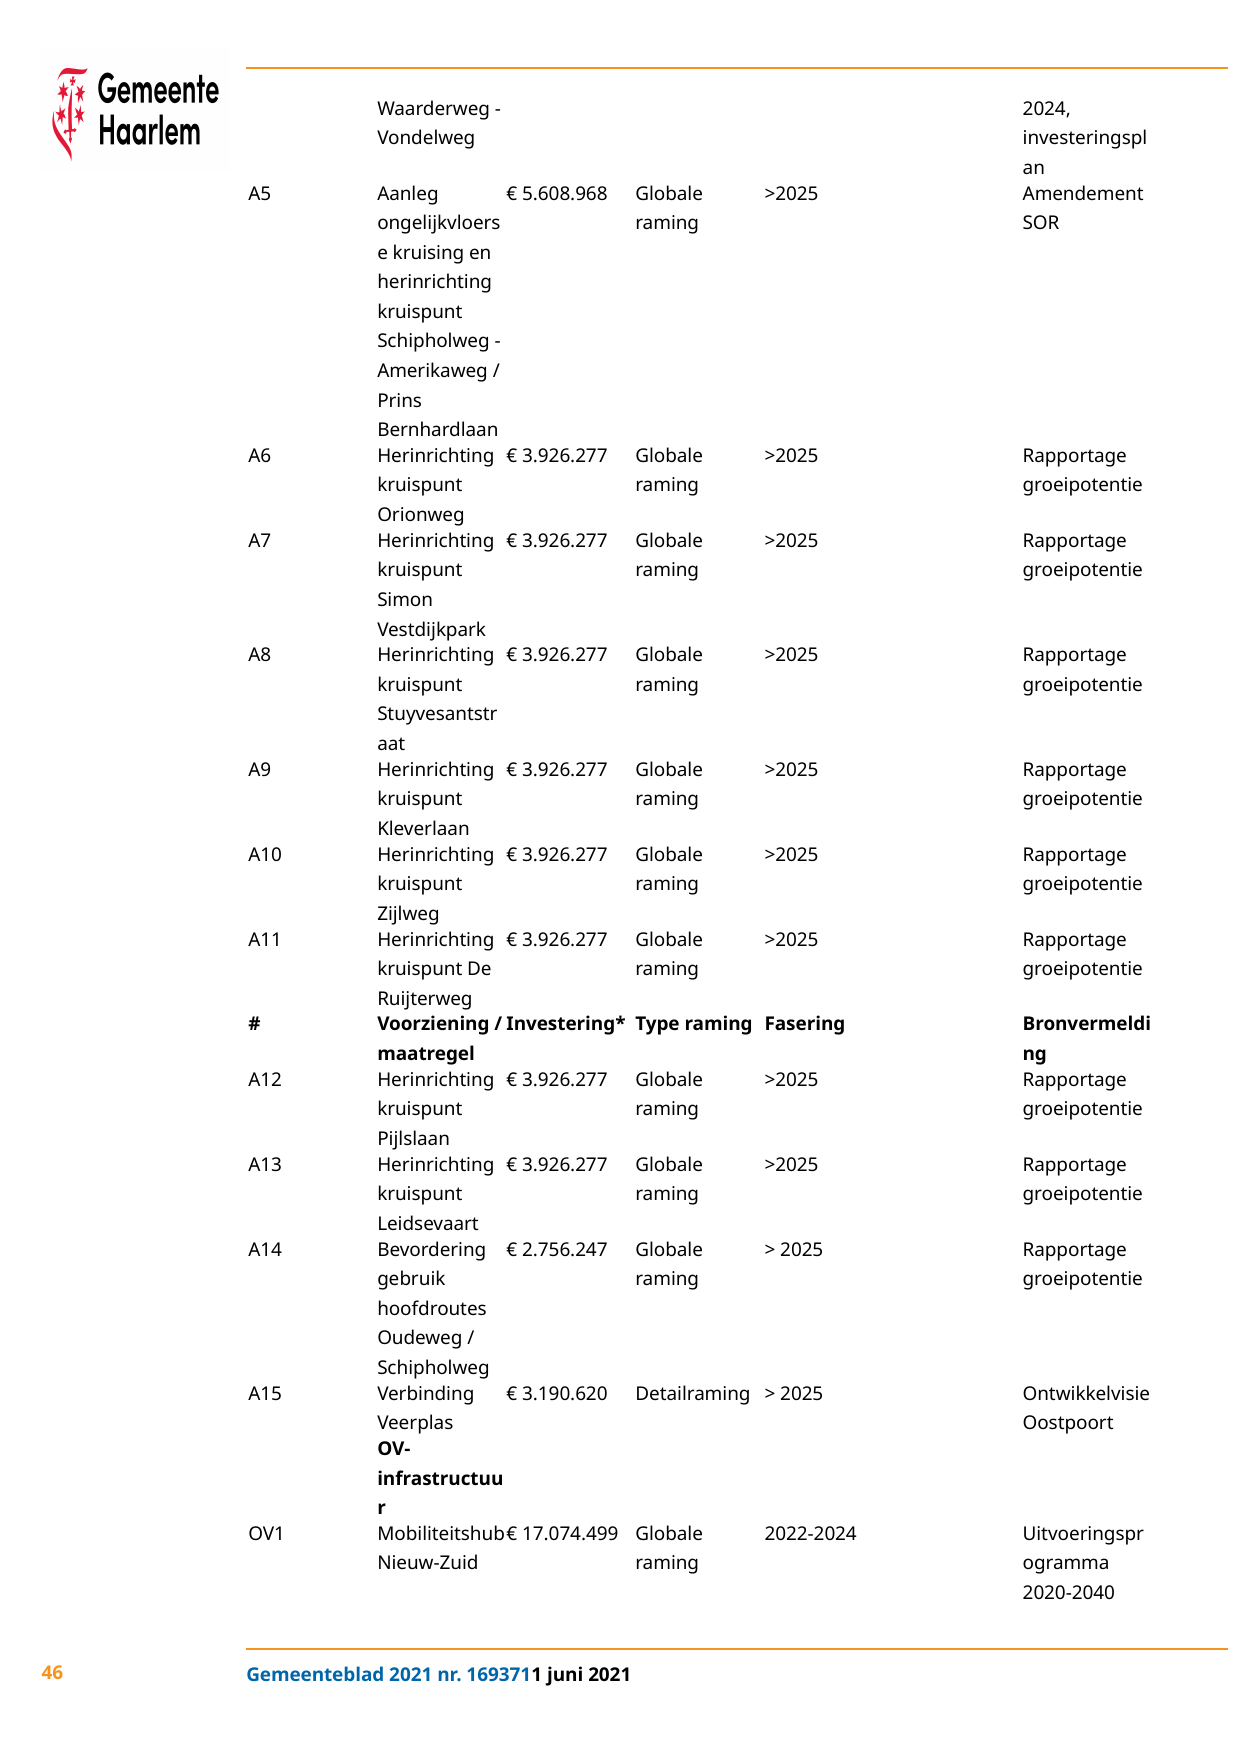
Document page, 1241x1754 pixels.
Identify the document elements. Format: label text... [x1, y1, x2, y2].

table_cell Verbinding Veerplas [377, 1380, 506, 1435]
table_cell Waarderweg - Vondelweg [377, 95, 506, 180]
table_cell Bevordering gebruik hoofdroutes Oudeweg / Schipholweg [377, 1236, 506, 1380]
table_cell Detailraming [635, 1380, 764, 1435]
table_cell A11 [248, 926, 377, 1011]
table_cell € 3.926.277 [506, 442, 635, 527]
table_cell [635, 1435, 764, 1520]
table_cell A12 [248, 1066, 377, 1151]
table_cell A9 [248, 756, 377, 841]
table_cell 2022-2024 [764, 1520, 1022, 1605]
table_cell [248, 1435, 377, 1520]
table_cell A15 [248, 1380, 377, 1435]
table_cell € 3.926.277 [506, 1066, 635, 1151]
table_cell Rapportage groeipotentie [1023, 1066, 1152, 1151]
table_cell >2025 [764, 926, 1022, 1011]
table_cell Ontwikkelvisie Oostpoort [1023, 1380, 1152, 1435]
table_cell [248, 95, 377, 180]
table_cell € 3.926.277 [506, 641, 635, 756]
table_cell 2024, investeringsplan [1023, 95, 1152, 180]
table_cell Rapportage groeipotentie [1023, 756, 1152, 841]
table_cell Herinrichting kruispunt Orionweg [377, 442, 506, 527]
table_cell Herinrichting kruispunt De Ruijterweg [377, 926, 506, 1011]
table_cell € 3.190.620 [506, 1380, 635, 1435]
table_cell € 3.926.277 [506, 926, 635, 1011]
table_cell € 3.926.277 [506, 527, 635, 641]
table_cell > 2025 [764, 1380, 1022, 1435]
table_cell A10 [248, 841, 377, 926]
table_cell # [248, 1011, 377, 1066]
table_cell Amendement SOR [1023, 180, 1152, 442]
table_cell € 3.926.277 [506, 1151, 635, 1236]
table_cell Investering* [506, 1011, 635, 1066]
table_cell >2025 [764, 641, 1022, 756]
table_cell Herinrichting kruispunt Leidsevaart [377, 1151, 506, 1236]
table_cell Herinrichting kruispunt Stuyvesantstraat [377, 641, 506, 756]
picture [41, 47, 231, 172]
table_cell >2025 [764, 756, 1022, 841]
table_cell >2025 [764, 180, 1022, 442]
table_cell A7 [248, 527, 377, 641]
table_cell Herinrichting kruispunt Simon Vestdijkpark [377, 527, 506, 641]
table_cell [635, 95, 764, 180]
table_cell € 3.926.277 [506, 756, 635, 841]
table_cell A6 [248, 442, 377, 527]
table_cell Globale raming [635, 180, 764, 442]
table_cell Rapportage groeipotentie [1023, 442, 1152, 527]
table_cell Globale raming [635, 926, 764, 1011]
table_cell A8 [248, 641, 377, 756]
table_cell Bronvermelding [1023, 1011, 1152, 1066]
table_cell [764, 95, 1022, 180]
table_cell Rapportage groeipotentie [1023, 1236, 1152, 1380]
table_cell A5 [248, 180, 377, 442]
table_cell >2025 [764, 1066, 1022, 1151]
table_cell Globale raming [635, 641, 764, 756]
table_cell € 5.608.968 [506, 180, 635, 442]
table_cell Aanleg ongelijkvloerse kruising en herinrichting kruispunt Schipholweg - Amerikaweg / Prins Bernhardlaan [377, 180, 506, 442]
table_cell Globale raming [635, 1151, 764, 1236]
table_cell [764, 1435, 1022, 1520]
table_cell >2025 [764, 442, 1022, 527]
table_cell Globale raming [635, 442, 764, 527]
table_cell Globale raming [635, 841, 764, 926]
table_cell Globale raming [635, 1236, 764, 1380]
table_cell Uitvoeringsprogramma 2020-2040 [1023, 1520, 1152, 1605]
table_cell Globale raming [635, 1520, 764, 1605]
table_cell € 17.074.499 [506, 1520, 635, 1605]
table_cell € 3.926.277 [506, 841, 635, 926]
table_cell A14 [248, 1236, 377, 1380]
table_cell OV-infrastructuur [377, 1435, 506, 1520]
table_cell Herinrichting kruispunt Zijlweg [377, 841, 506, 926]
table_cell Fasering [764, 1011, 1022, 1066]
table_cell € 2.756.247 [506, 1236, 635, 1380]
table_cell [506, 95, 635, 180]
table_cell Herinrichting kruispunt Pijlslaan [377, 1066, 506, 1151]
table_cell Rapportage groeipotentie [1023, 1151, 1152, 1236]
table_cell Type raming [635, 1011, 764, 1066]
table_cell Rapportage groeipotentie [1023, 841, 1152, 926]
table_cell Voorziening / maatregel [377, 1011, 506, 1066]
table_cell Globale raming [635, 527, 764, 641]
table_cell Rapportage groeipotentie [1023, 641, 1152, 756]
table_cell OV1 [248, 1520, 377, 1605]
table_cell Globale raming [635, 756, 764, 841]
table_cell [506, 1435, 635, 1520]
table_cell > 2025 [764, 1236, 1022, 1380]
table_cell >2025 [764, 1151, 1022, 1236]
table_cell Mobiliteitshub Nieuw-Zuid [377, 1520, 506, 1605]
table_cell [1023, 1435, 1152, 1520]
table_cell >2025 [764, 841, 1022, 926]
table_cell Herinrichting kruispunt Kleverlaan [377, 756, 506, 841]
table_cell >2025 [764, 527, 1022, 641]
table_cell Rapportage groeipotentie [1023, 926, 1152, 1011]
table_cell Rapportage groeipotentie [1023, 527, 1152, 641]
table_cell A13 [248, 1151, 377, 1236]
table_cell Globale raming [635, 1066, 764, 1151]
